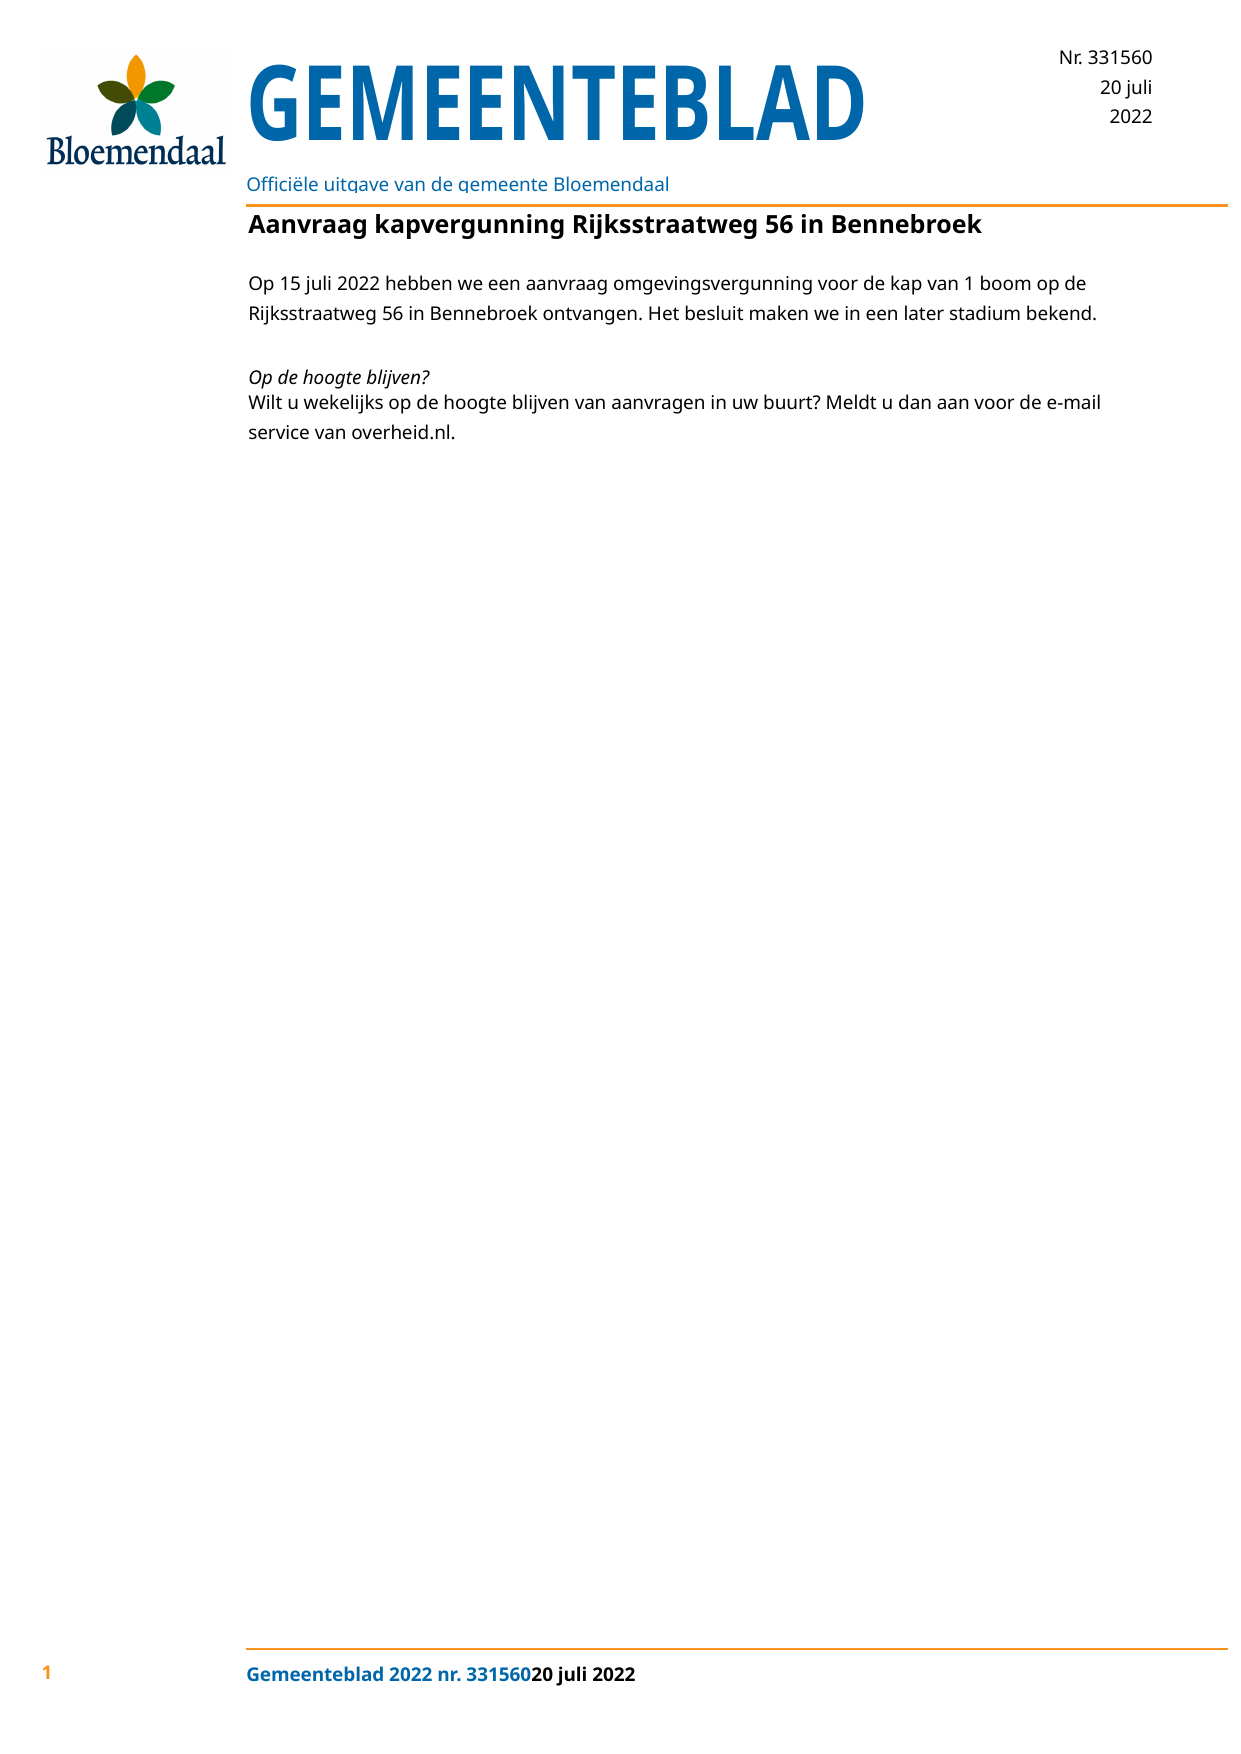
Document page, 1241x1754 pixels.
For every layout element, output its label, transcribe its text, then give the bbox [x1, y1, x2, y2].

text Op 15 juli 2022 hebben we een aanvraag omgevingsvergunning voor de kap van 1 boom op de Rijksstraatweg 56 in Bennebroek ontvangen. Het besluit maken we in een later stadium bekend. [248, 270, 1152, 326]
text Wilt u wekelijks op de hoogte blijven van aanvragen in uw buurt? Meldt u dan aan voor de e-mail service van overheid.nl. [248, 389, 1152, 445]
text Aanvraag kapvergunning Rijksstraatweg 56 in Bennebroek [248, 207, 1152, 241]
picture [41, 47, 231, 172]
text Op de hoogte blijven? [248, 364, 1152, 389]
